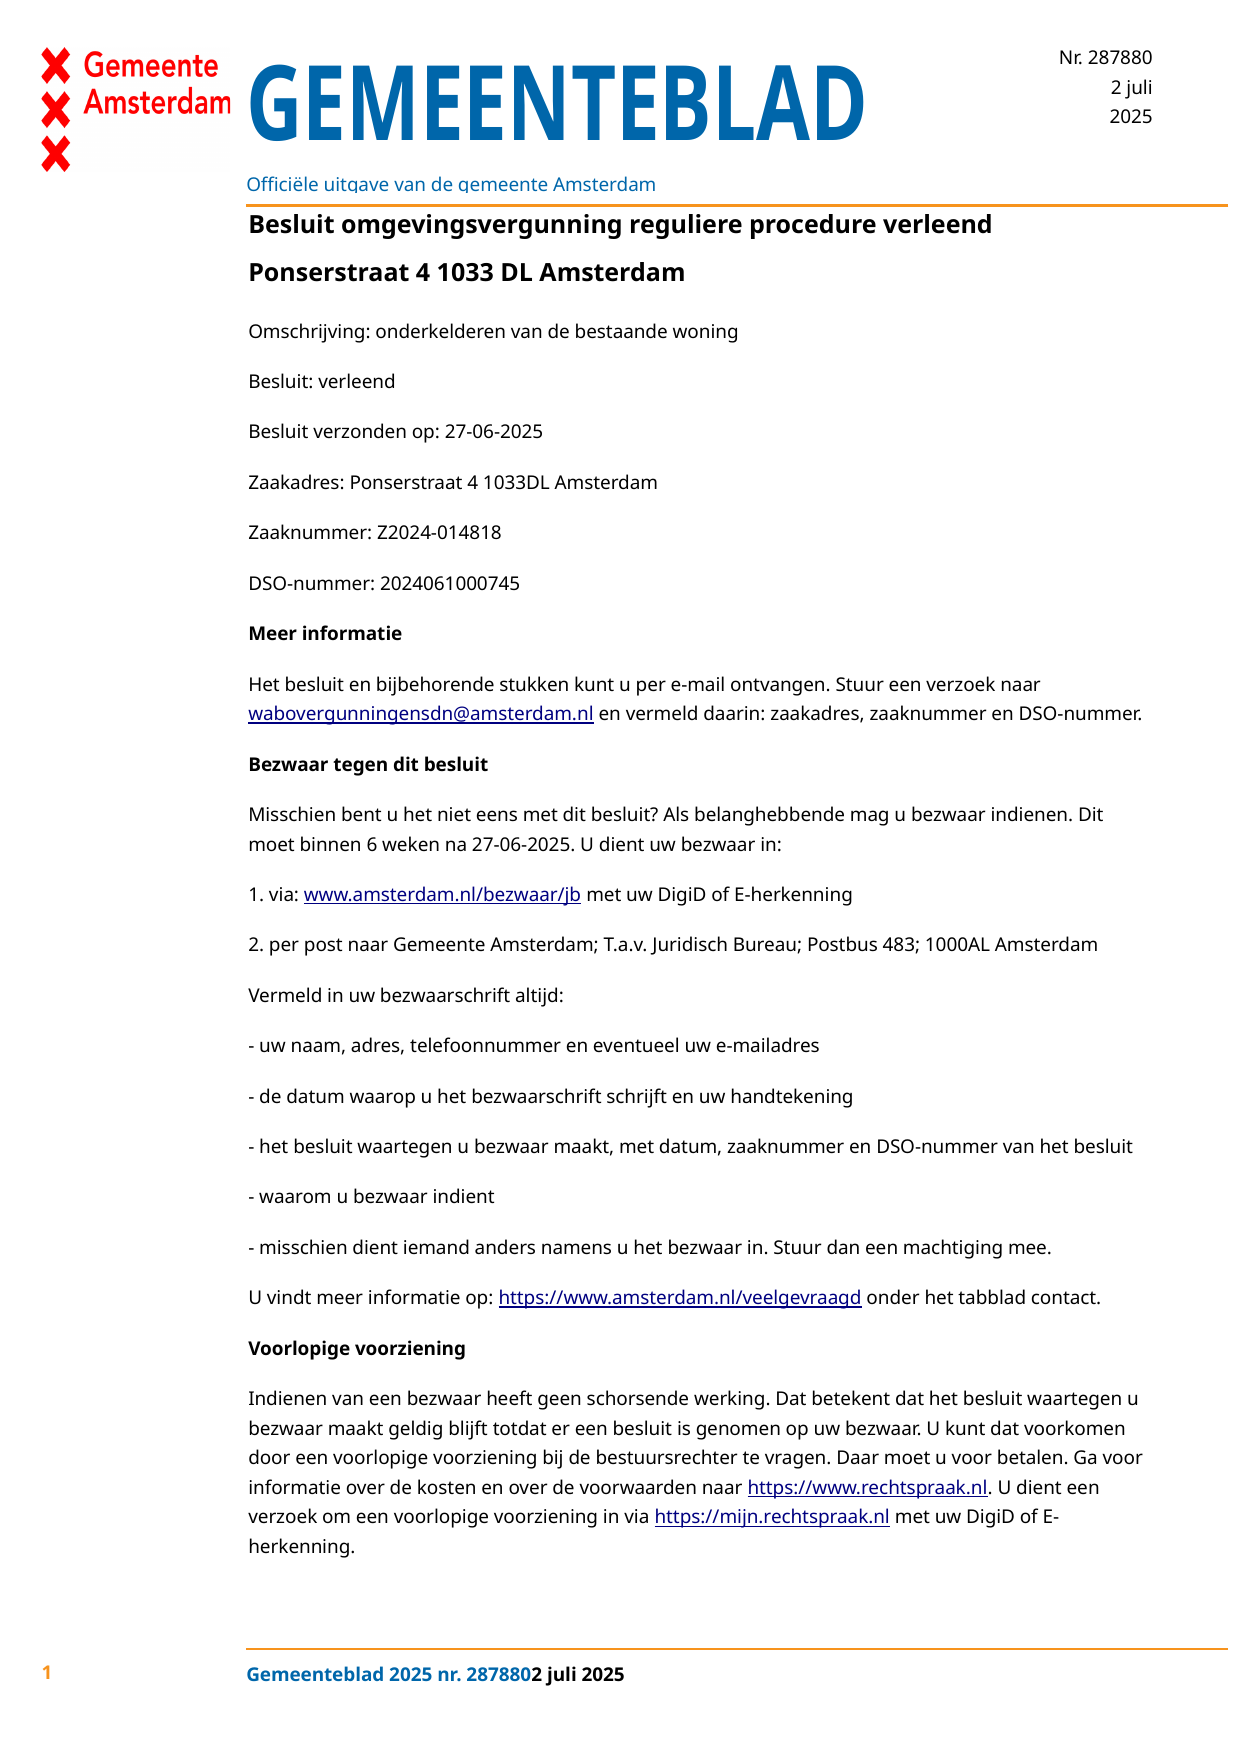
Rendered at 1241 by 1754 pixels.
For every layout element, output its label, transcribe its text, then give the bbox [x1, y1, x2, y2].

text Omschrijving: onderkelderen van de bestaande woning [248, 318, 1152, 344]
text DSO-nummer: 2024061000745 [248, 570, 1152, 596]
text Besluit verzonden op: 27-06-2025 [248, 419, 1152, 444]
text U vindt meer informatie op: https://www.amsterdam.nl/veelgevraagd onder het tabblad contact. [248, 1284, 1152, 1310]
text Vermeld in uw bezwaarschrift altijd: [248, 982, 1152, 1008]
text Het besluit en bijbehorende stukken kunt u per e-mail ontvangen. Stuur een verzoek naar wabovergunningensdn@amsterdam.nl en vermeld daarin: zaakadres, zaaknummer en DSO-nummer. [248, 671, 1152, 726]
text Zaaknummer: Z2024-014818 [248, 519, 1152, 545]
text - uw naam, adres, telefoonnummer en eventueel uw e-mailadres [248, 1032, 1152, 1058]
text Bezwaar tegen dit besluit [248, 751, 1152, 777]
text Zaakadres: Ponserstraat 4 1033DL Amsterdam [248, 469, 1152, 495]
text Voorlopige voorziening [248, 1335, 1152, 1361]
picture [41, 47, 231, 172]
text - de datum waarop u het bezwaarschrift schrijft en uw handtekening [248, 1083, 1152, 1109]
text Indienen van een bezwaar heeft geen schorsende werking. Dat betekent dat het besluit waartegen u bezwaar maakt geldig blijft totdat er een besluit is genomen op uw bezwaar. U kunt dat voorkomen door een voorlopige voorziening bij de bestuursrechter te vragen. Daar moet u voor betalen. Ga voor informatie over de kosten en over de voorwaarden naar https://www.rechtspraak.nl. U dient een verzoek om een voorlopige voorziening in via https://mijn.rechtspraak.nl met uw DigiD of E-herkenning. [248, 1385, 1152, 1559]
text Misschien bent u het niet eens met dit besluit? Als belanghebbende mag u bezwaar indienen. Dit moet binnen 6 weken na 27-06-2025. U dient uw bezwaar in: [248, 801, 1152, 857]
text 2. per post naar Gemeente Amsterdam; T.a.v. Juridisch Bureau; Postbus 483; 1000AL Amsterdam [248, 932, 1152, 957]
text - misschien dient iemand anders namens u het bezwaar in. Stuur dan een machtiging mee. [248, 1234, 1152, 1260]
text - waarom u bezwaar indient [248, 1184, 1152, 1209]
text Besluit: verleend [248, 368, 1152, 394]
text - het besluit waartegen u bezwaar maakt, met datum, zaaknummer en DSO-nummer van het besluit [248, 1133, 1152, 1159]
text 1. via: www.amsterdam.nl/bezwaar/jb met uw DigiD of E-herkenning [248, 881, 1152, 907]
text Besluit omgevingsvergunning reguliere procedure verleend Ponserstraat 4 1033 DL Amsterdam [248, 207, 1152, 288]
text Meer informatie [248, 620, 1152, 646]
